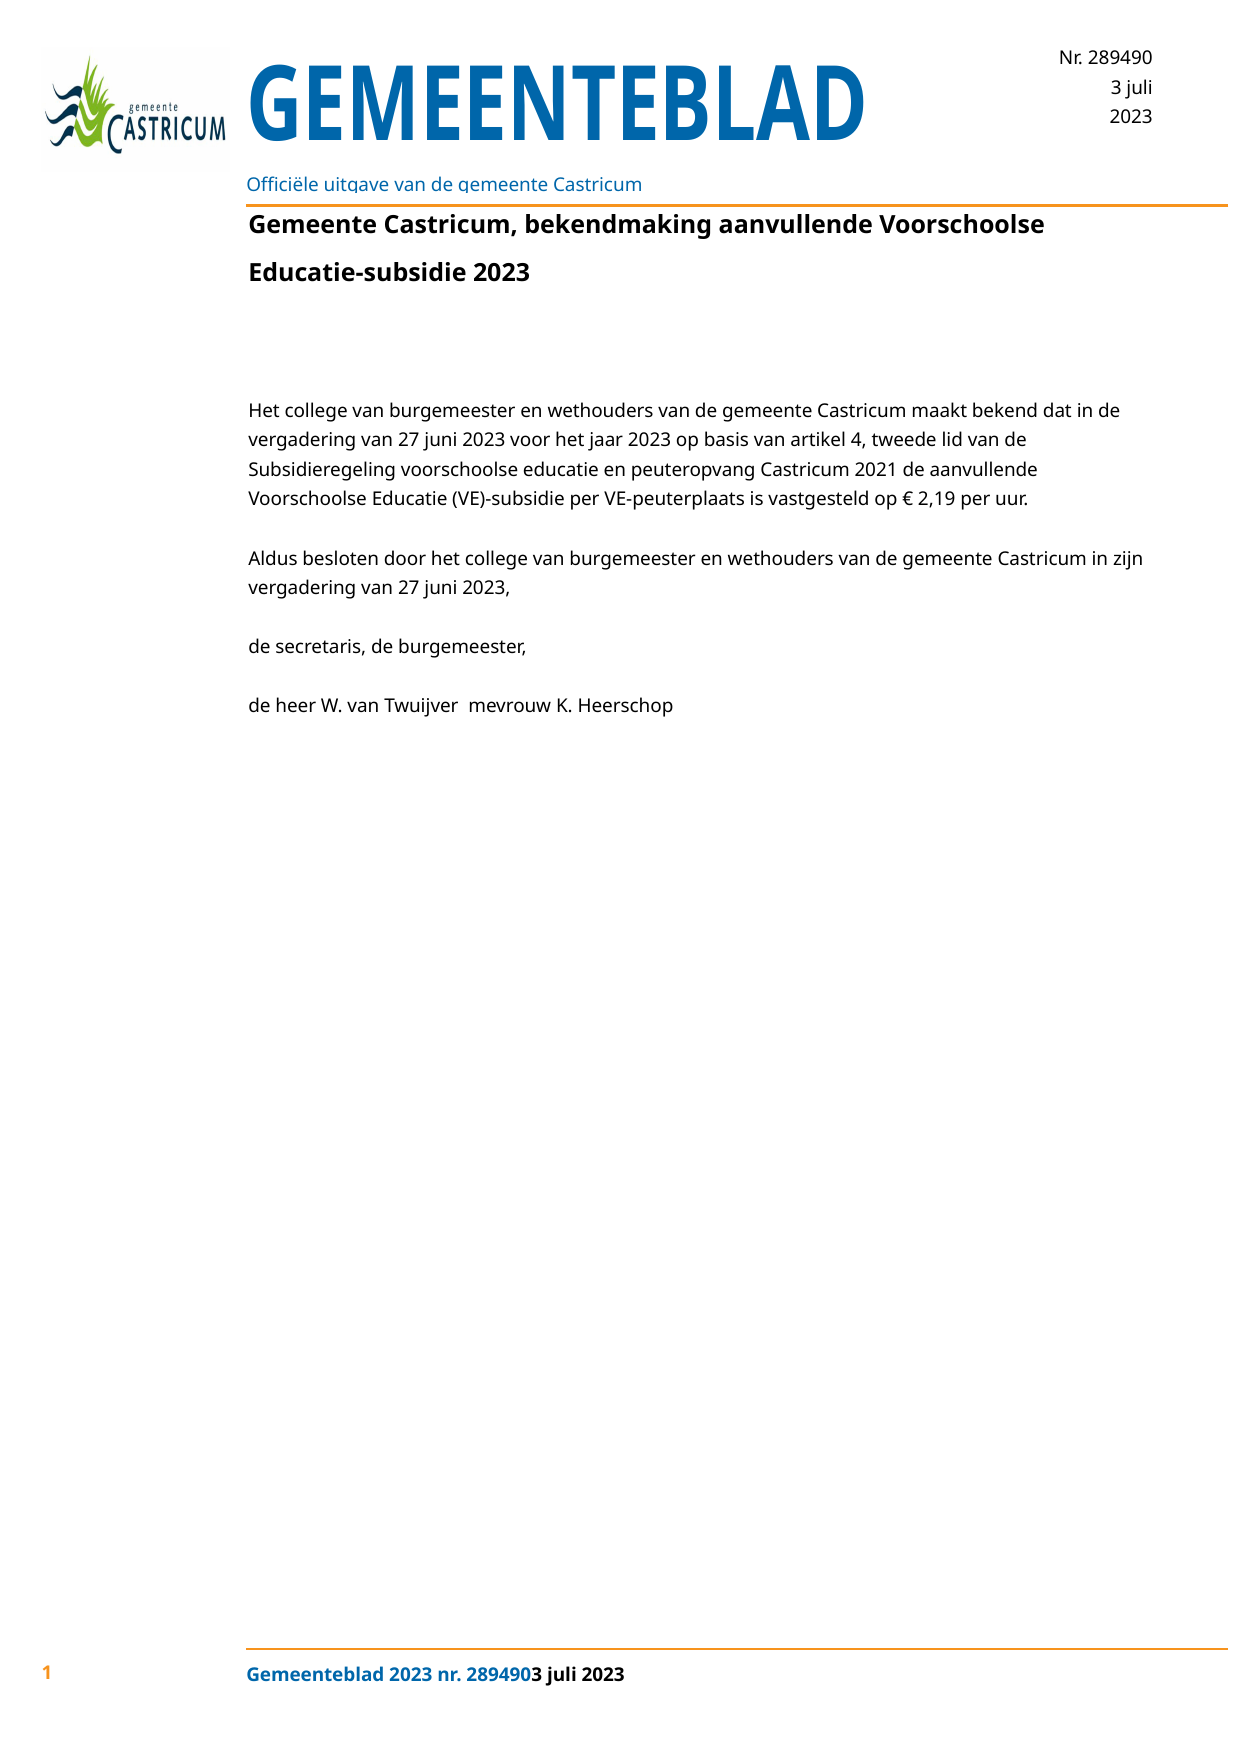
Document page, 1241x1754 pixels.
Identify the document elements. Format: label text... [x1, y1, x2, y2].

picture [41, 47, 231, 172]
text Aldus besloten door het college van burgemeester en wethouders van de gemeente Castricum in zijn vergadering van 27 juni 2023, [248, 545, 1152, 600]
text Het college van burgemeester en wethouders van de gemeente Castricum maakt bekend dat in de vergadering van 27 juni 2023 voor het jaar 2023 op basis van artikel 4, tweede lid van de Subsidieregeling voorschoolse educatie en peuteropvang Castricum 2021 de aanvullende Voorschoolse Educatie (VE)-subsidie per VE-peuterplaats is vastgesteld op € 2,19 per uur. [248, 397, 1152, 511]
text Gemeente Castricum, bekendmaking aanvullende Voorschoolse Educatie-subsidie 2023 [248, 207, 1152, 288]
text de heer W. van Twuijver mevrouw K. Heerschop [248, 693, 1152, 718]
text de secretaris, de burgemeester, [248, 633, 1152, 659]
